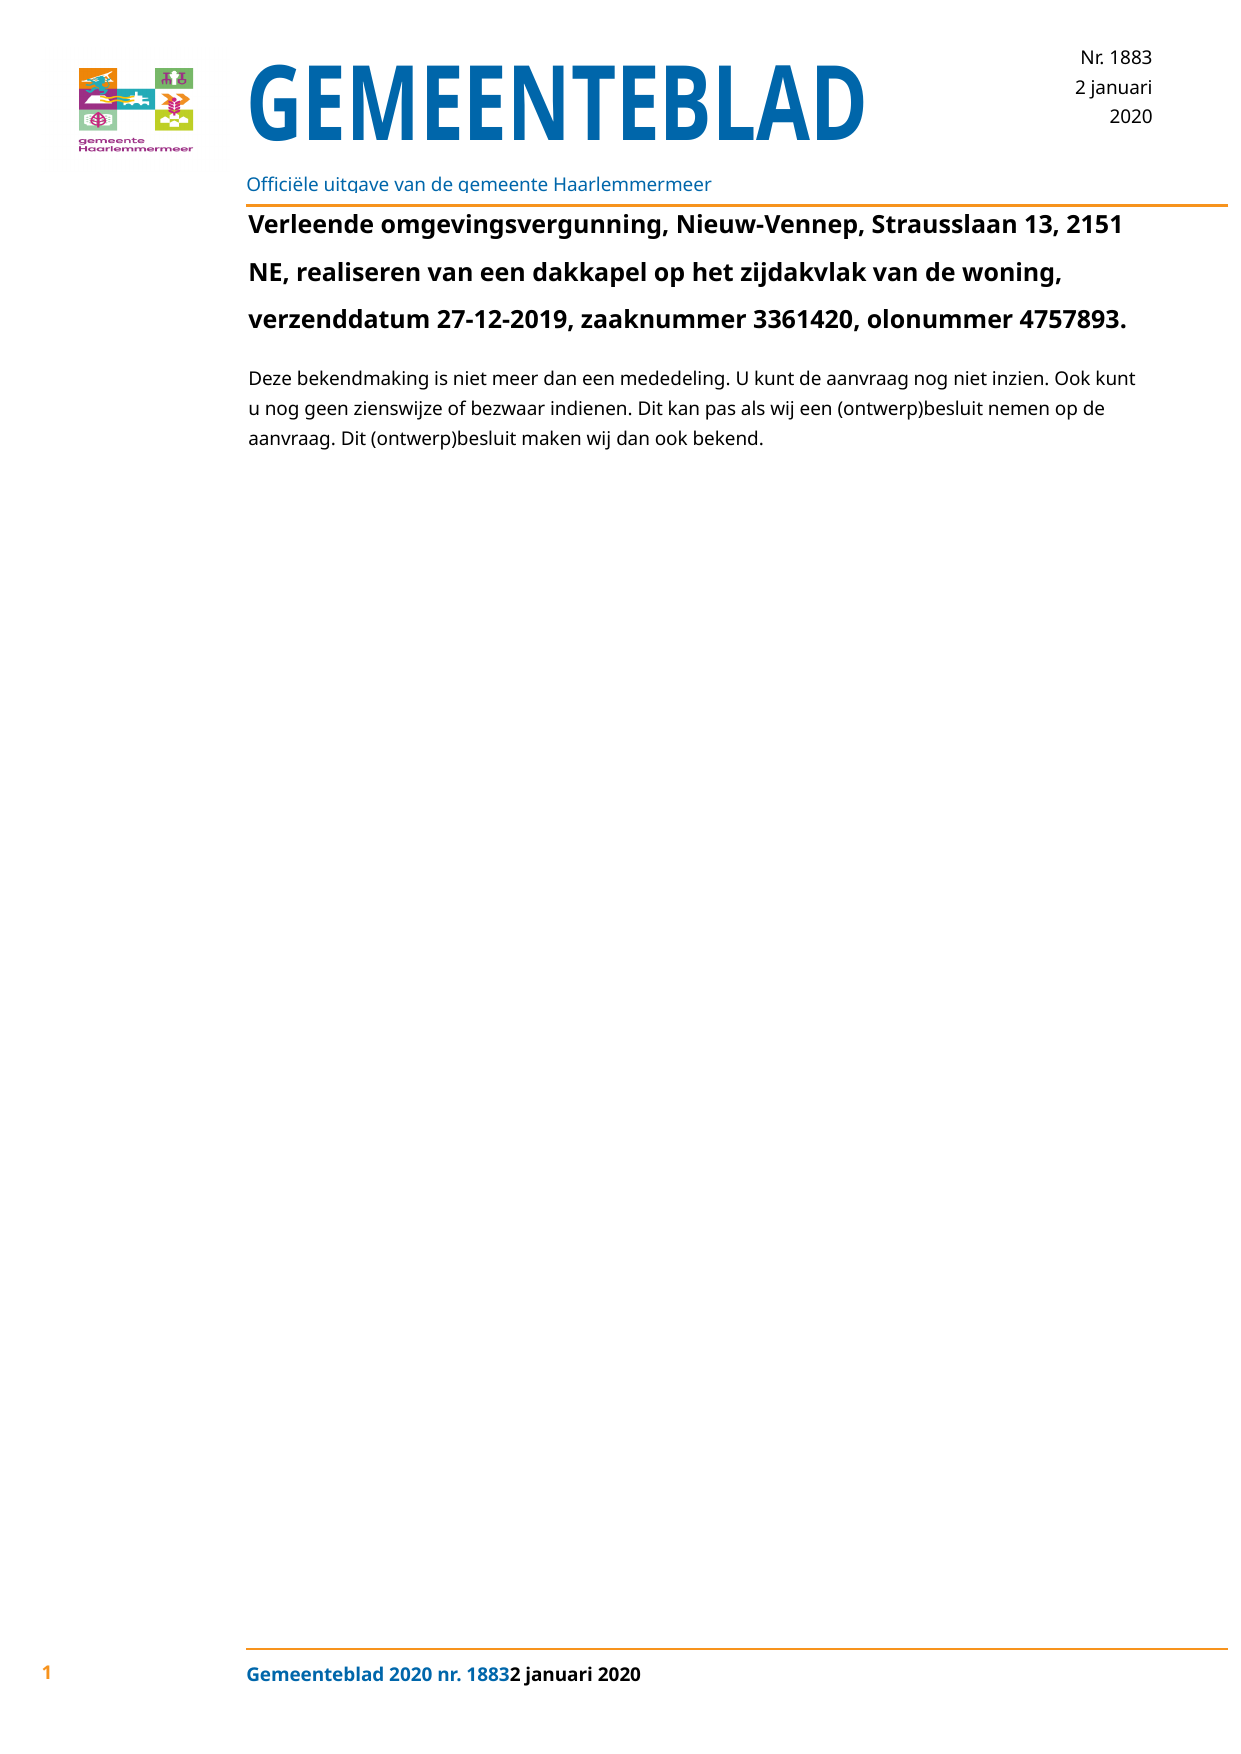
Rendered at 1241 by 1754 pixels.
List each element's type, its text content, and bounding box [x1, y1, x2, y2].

text Verleende omgevingsvergunning, Nieuw-Vennep, Strausslaan 13, 2151 NE, realiseren van een dakkapel op het zijdakvlak van de woning, verzenddatum 27-12-2019, zaaknummer 3361420, olonummer 4757893. [248, 207, 1152, 336]
text Deze bekendmaking is niet meer dan een mededeling. U kunt de aanvraag nog niet inzien. Ook kunt u nog geen zienswijze of bezwaar indienen. Dit kan pas als wij een (ontwerp)besluit nemen op de aanvraag. Dit (ontwerp)besluit maken wij dan ook bekend. [248, 366, 1152, 450]
picture [41, 47, 231, 172]
